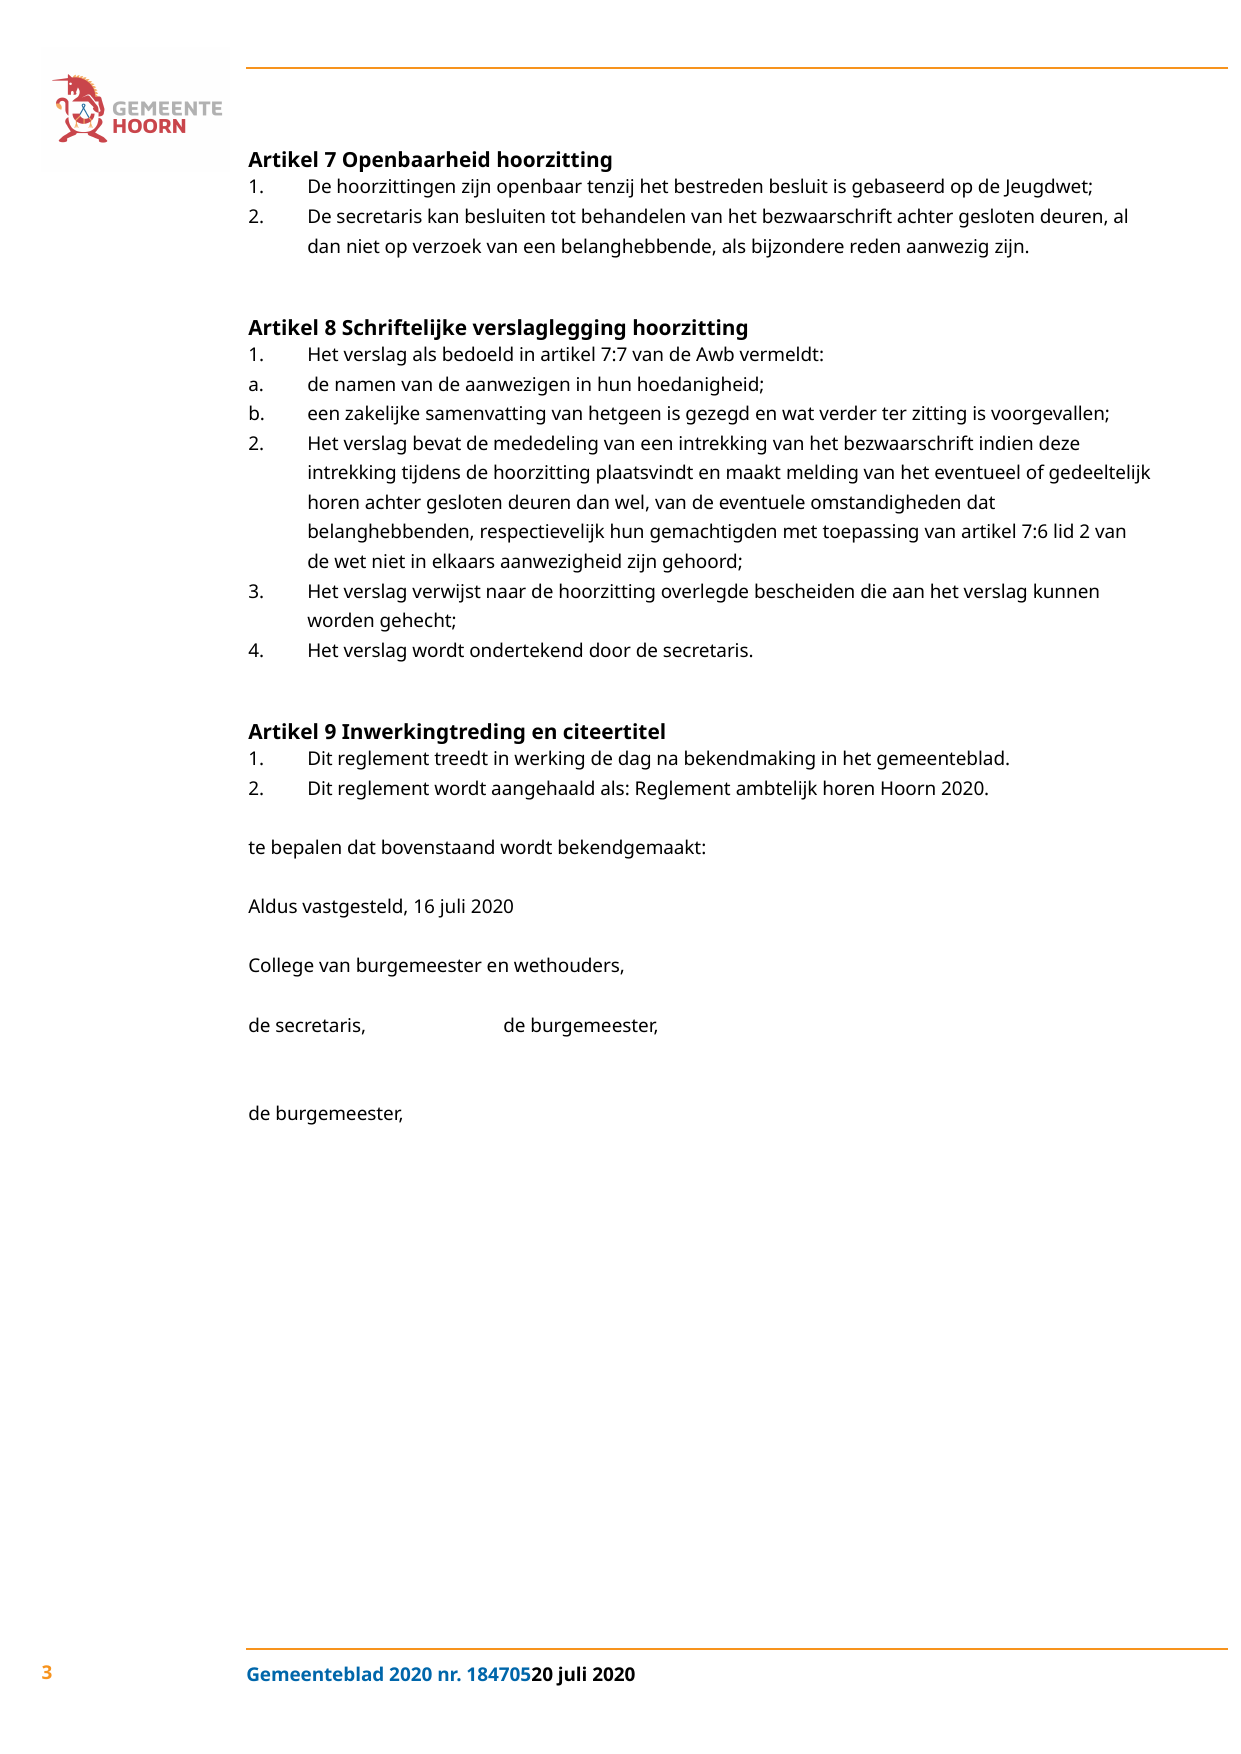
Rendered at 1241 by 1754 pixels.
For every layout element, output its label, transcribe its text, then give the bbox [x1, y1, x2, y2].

text Artikel 8 Schriftelijke verslaglegging hoorzitting [248, 313, 1152, 341]
list Dit reglement wordt aangehaald als: Reglement ambtelijk horen Hoorn 2020. [248, 775, 1152, 801]
text Artikel 9 Inwerkingtreding en citeertitel [248, 717, 1152, 746]
list Het verslag als bedoeld in artikel 7:7 van de Awb vermeldt: [248, 341, 1152, 367]
list Dit reglement treedt in werking de dag na bekendmaking in het gemeenteblad. [248, 746, 1152, 771]
text Aldus vastgesteld, 16 juli 2020 [248, 893, 1152, 919]
list De secretaris kan besluiten tot behandelen van het bezwaarschrift achter gesloten deuren, al dan niet op verzoek van een belanghebbende, als bijzondere reden aanwezig zijn. [248, 203, 1152, 258]
list Het verslag bevat de mededeling van een intrekking van het bezwaarschrift indien deze intrekking tijdens de hoorzitting plaatsvindt en maakt melding van het eventueel of gedeeltelijk horen achter gesloten deuren dan wel, van de eventuele omstandigheden dat belanghebbenden, respectievelijk hun gemachtigden met toepassing van artikel 7:6 lid 2 van de wet niet in elkaars aanwezigheid zijn gehoord; [248, 430, 1152, 574]
list Het verslag wordt ondertekend door de secretaris. [248, 637, 1152, 663]
text Artikel 7 Openbaarheid hoorzitting [248, 145, 1152, 174]
list de namen van de aanwezigen in hun hoedanigheid; [248, 371, 1152, 397]
text de burgemeester, [248, 1101, 1152, 1126]
list De hoorzittingen zijn openbaar tenzij het bestreden besluit is gebaseerd op de Jeugdwet; [248, 174, 1152, 199]
list Het verslag verwijst naar de hoorzitting overlegde bescheiden die aan het verslag kunnen worden gehecht; [248, 578, 1152, 633]
picture [41, 47, 231, 172]
list een zakelijke samenvatting van hetgeen is gezegd en wat verder ter zitting is voorgevallen; [248, 400, 1152, 426]
text te bepalen dat bovenstaand wordt bekendgemaakt: [248, 834, 1152, 860]
text de secretaris, de burgemeester, [248, 1012, 1152, 1037]
text College van burgemeester en wethouders, [248, 953, 1152, 978]
